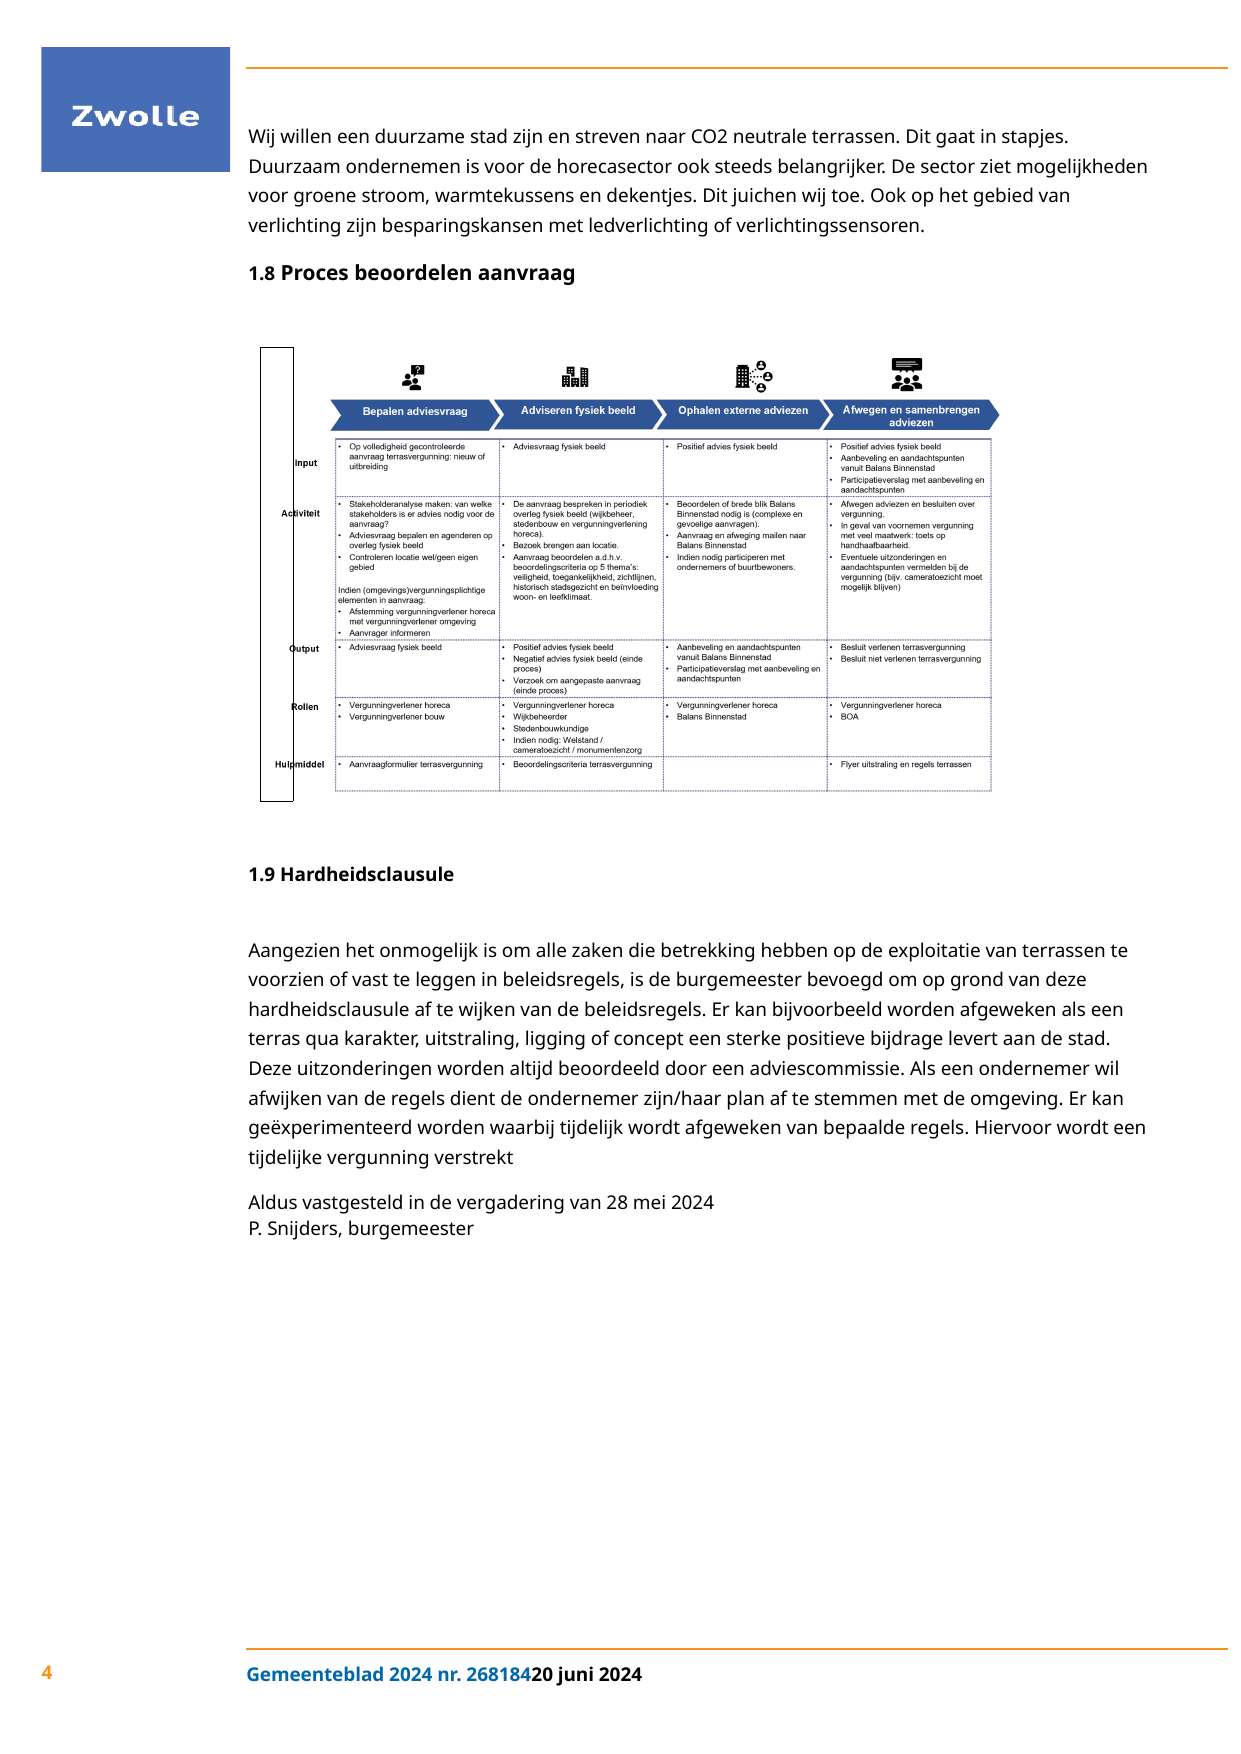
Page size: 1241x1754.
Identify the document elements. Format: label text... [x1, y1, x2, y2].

text Wij willen een duurzame stad zijn en streven naar CO2 neutrale terrassen. Dit gaat in stapjes. Duurzaam ondernemen is voor de horecasector ook steeds belangrijker. De sector ziet mogelijkheden voor groene stroom, warmtekussens en dekentjes. Dit juichen wij toe. Ook op het gebied van verlichting zijn besparingskansen met ledverlichting of verlichtingssensoren. [248, 123, 1152, 238]
text Aangezien het onmogelijk is om alle zaken die betrekking hebben op de exploitatie van terrassen te voorzien of vast te leggen in beleidsregels, is de burgemeester bevoegd om op grond van deze hardheidsclausule af te wijken van de beleidsregels. Er kan bijvoorbeeld worden afgeweken als een terras qua karakter, uitstraling, ligging of concept een sterke positieve bijdrage levert aan de stad. Deze uitzonderingen worden altijd beoordeeld door een adviescommissie. Als een ondernemer wil afwijken van de regels dient de ondernemer zijn/haar plan af te stemmen met de omgeving. Er kan geëxperimenteerd worden waarbij tijdelijk wordt afgeweken van bepaalde regels. Hiervoor wordt een tijdelijke vergunning verstrekt [248, 937, 1152, 1170]
picture [41, 47, 231, 172]
text Aldus vastgesteld in de vergadering van 28 mei 2024 [248, 1189, 1152, 1215]
text P. Snijders, burgemeester [248, 1215, 1152, 1241]
text 1.9 Hardheidsclausule [248, 859, 1152, 888]
picture [268, 356, 1002, 792]
text 1.8 Proces beoordelen aanvraag [248, 258, 1152, 286]
